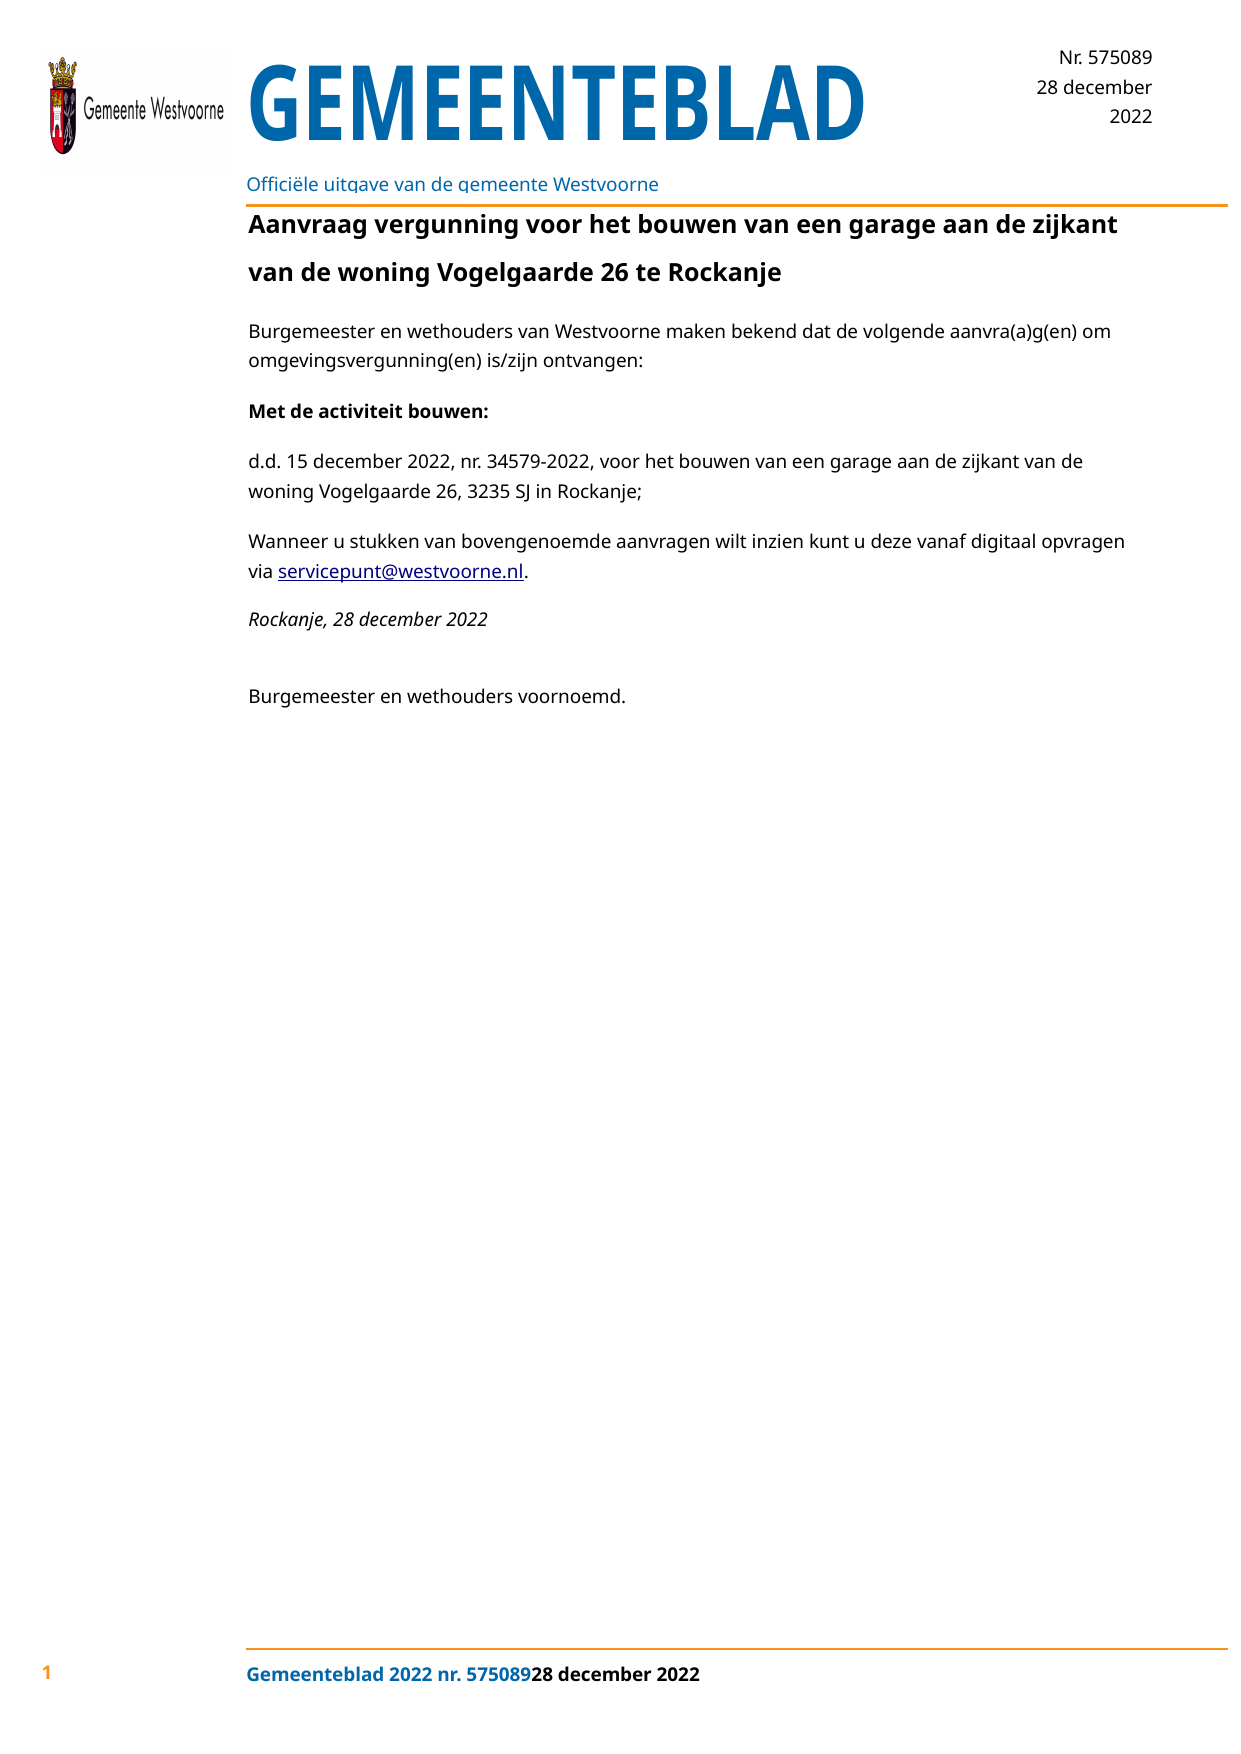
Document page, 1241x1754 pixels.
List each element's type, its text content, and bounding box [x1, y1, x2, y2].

text Aanvraag vergunning voor het bouwen van een garage aan de zijkant van de woning Vogelgaarde 26 te Rockanje [248, 207, 1152, 288]
text Wanneer u stukken van bovengenoemde aanvragen wilt inzien kunt u deze vanaf digitaal opvragen via servicepunt@westvoorne.nl. [248, 528, 1152, 584]
text Met de activiteit bouwen: [248, 398, 1152, 424]
text Burgemeester en wethouders voornoemd. [248, 683, 1152, 709]
text d.d. 15 december 2022, nr. 34579-2022, voor het bouwen van een garage aan de zijkant van de woning Vogelgaarde 26, 3235 SJ in Rockanje; [248, 448, 1152, 504]
picture [41, 47, 231, 172]
text Rockanje, 28 december 2022 [248, 606, 1152, 631]
text Burgemeester en wethouders van Westvoorne maken bekend dat de volgende aanvra(a)g(en) om omgevingsvergunning(en) is/zijn ontvangen: [248, 318, 1152, 373]
